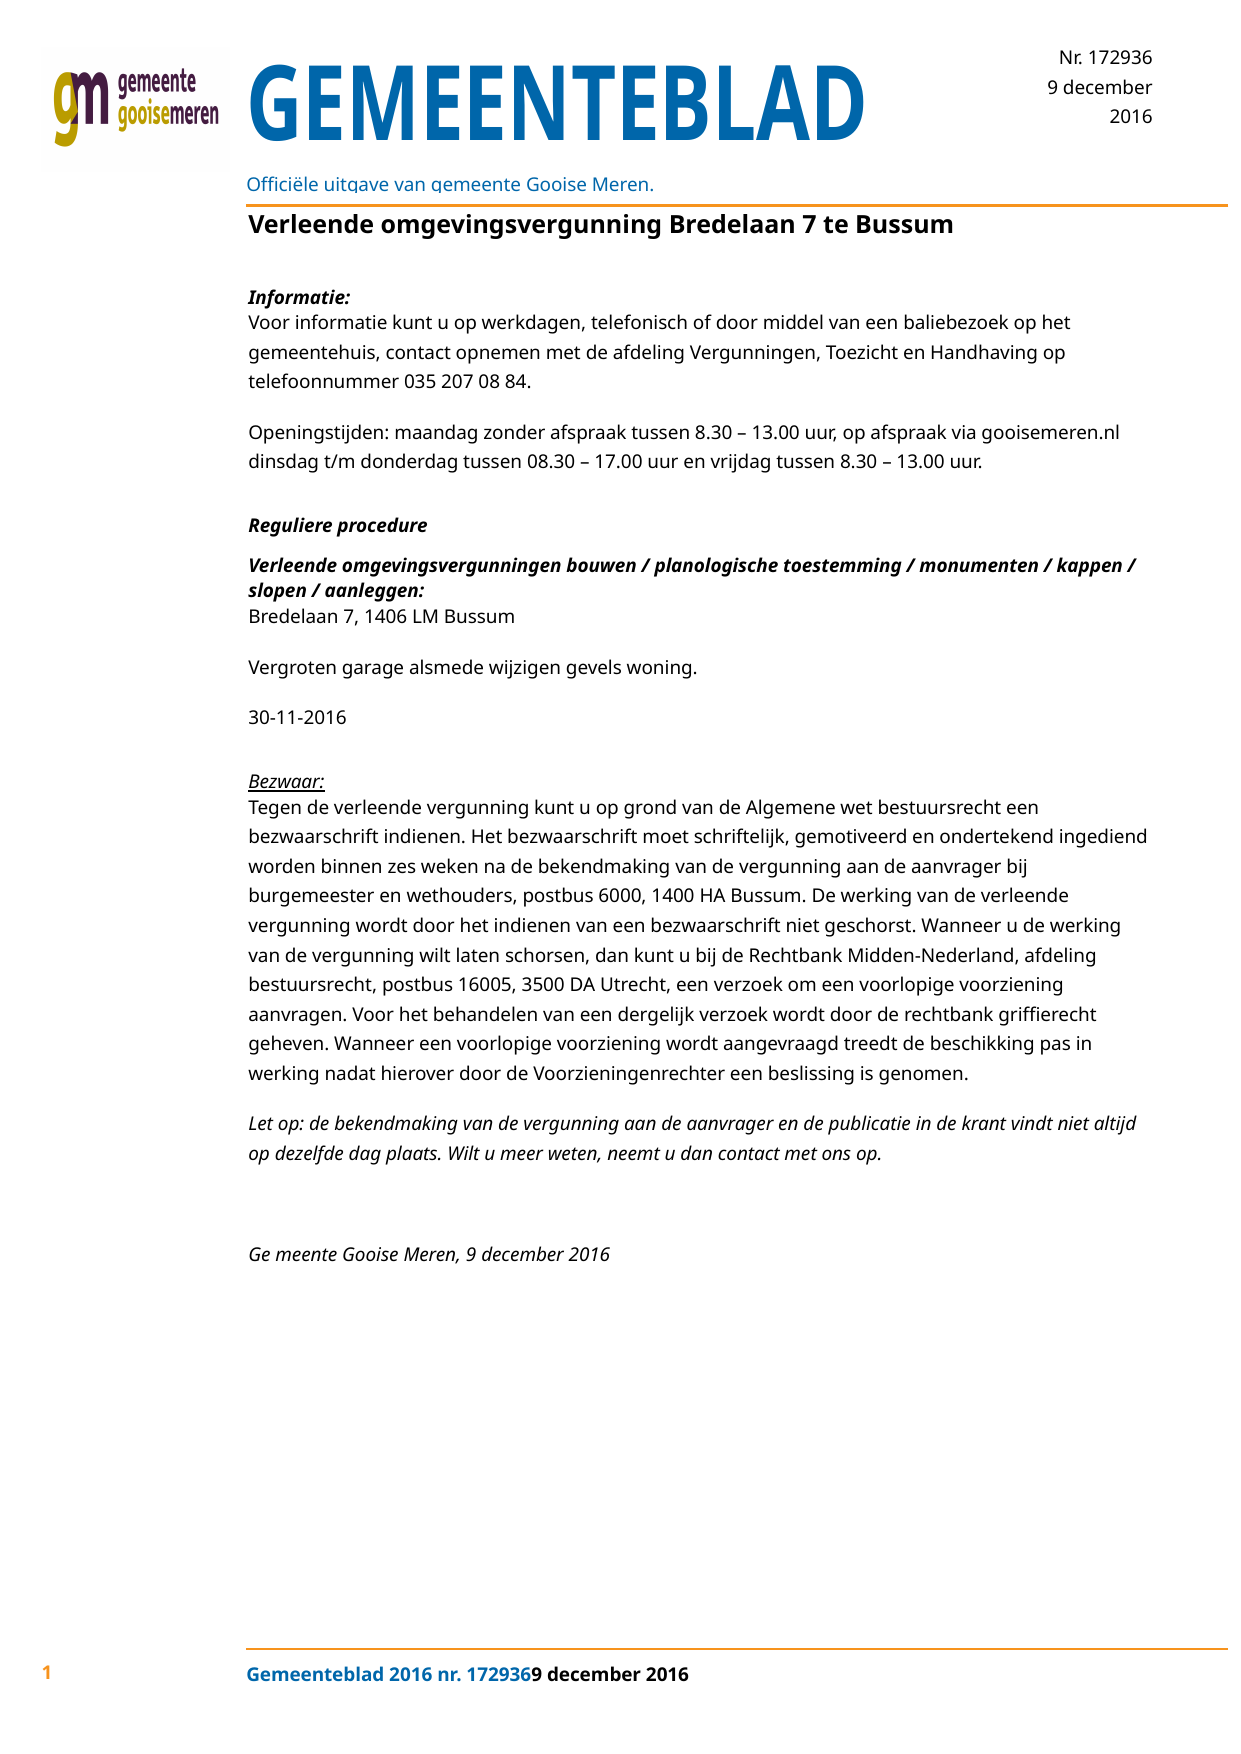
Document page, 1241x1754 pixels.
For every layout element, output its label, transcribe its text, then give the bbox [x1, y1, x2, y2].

text 30-11-2016 [248, 704, 1152, 730]
text Ge meente Gooise Meren, 9 december 2016 [248, 1241, 1152, 1267]
picture [41, 47, 231, 172]
text Reguliere procedure [248, 513, 1152, 538]
text Vergroten garage alsmede wijzigen gevels woning. [248, 654, 1152, 679]
text Tegen de verleende vergunning kunt u op grond van de Algemene wet bestuursrecht een bezwaarschrift indienen. Het bezwaarschrift moet schriftelijk, gemotiveerd en ondertekend ingediend worden binnen zes weken na de bekendmaking van de vergunning aan de aanvrager bij burgemeester en wethouders, postbus 6000, 1400 HA Bussum. De werking van de verleende vergunning wordt door het indienen van een bezwaarschrift niet geschorst. Wanneer u de werking van de vergunning wilt laten schorsen, dan kunt u bij de Rechtbank Midden-Nederland, afdeling bestuursrecht, postbus 16005, 3500 DA Utrecht, een verzoek om een voorlopige voorziening aanvragen. Voor het behandelen van een dergelijk verzoek wordt door de rechtbank griffierecht geheven. Wanneer een voorlopige voorziening wordt aangevraagd treedt de beschikking pas in werking nadat hierover door de Voorzieningenrechter een beslissing is genomen. [248, 794, 1152, 1086]
text Bezwaar: [248, 768, 1152, 794]
text Openingstijden: maandag zonder afspraak tussen 8.30 – 13.00 uur, op afspraak via gooisemeren.nl dinsdag t/m donderdag tussen 08.30 – 17.00 uur en vrijdag tussen 8.30 – 13.00 uur. [248, 419, 1152, 474]
text Bredelaan 7, 1406 LM Bussum [248, 603, 1152, 629]
text Let op: de bekendmaking van de vergunning aan de aanvrager en de publicatie in de krant vindt niet altijd op dezelfde dag plaats. Wilt u meer weten, neemt u dan contact met ons op. [248, 1111, 1152, 1166]
text Verleende omgevingsvergunningen bouwen / planologische toestemming / monumenten / kappen / slopen / aanleggen: [248, 552, 1152, 603]
text Voor informatie kunt u op werkdagen, telefonisch of door middel van een baliebezoek op het gemeentehuis, contact opnemen met de afdeling Vergunningen, Toezicht en Handhaving op telefoonnummer 035 207 08 84. [248, 309, 1152, 394]
text Informatie: [248, 284, 1152, 309]
text Verleende omgevingsvergunning Bredelaan 7 te Bussum [248, 207, 1152, 241]
